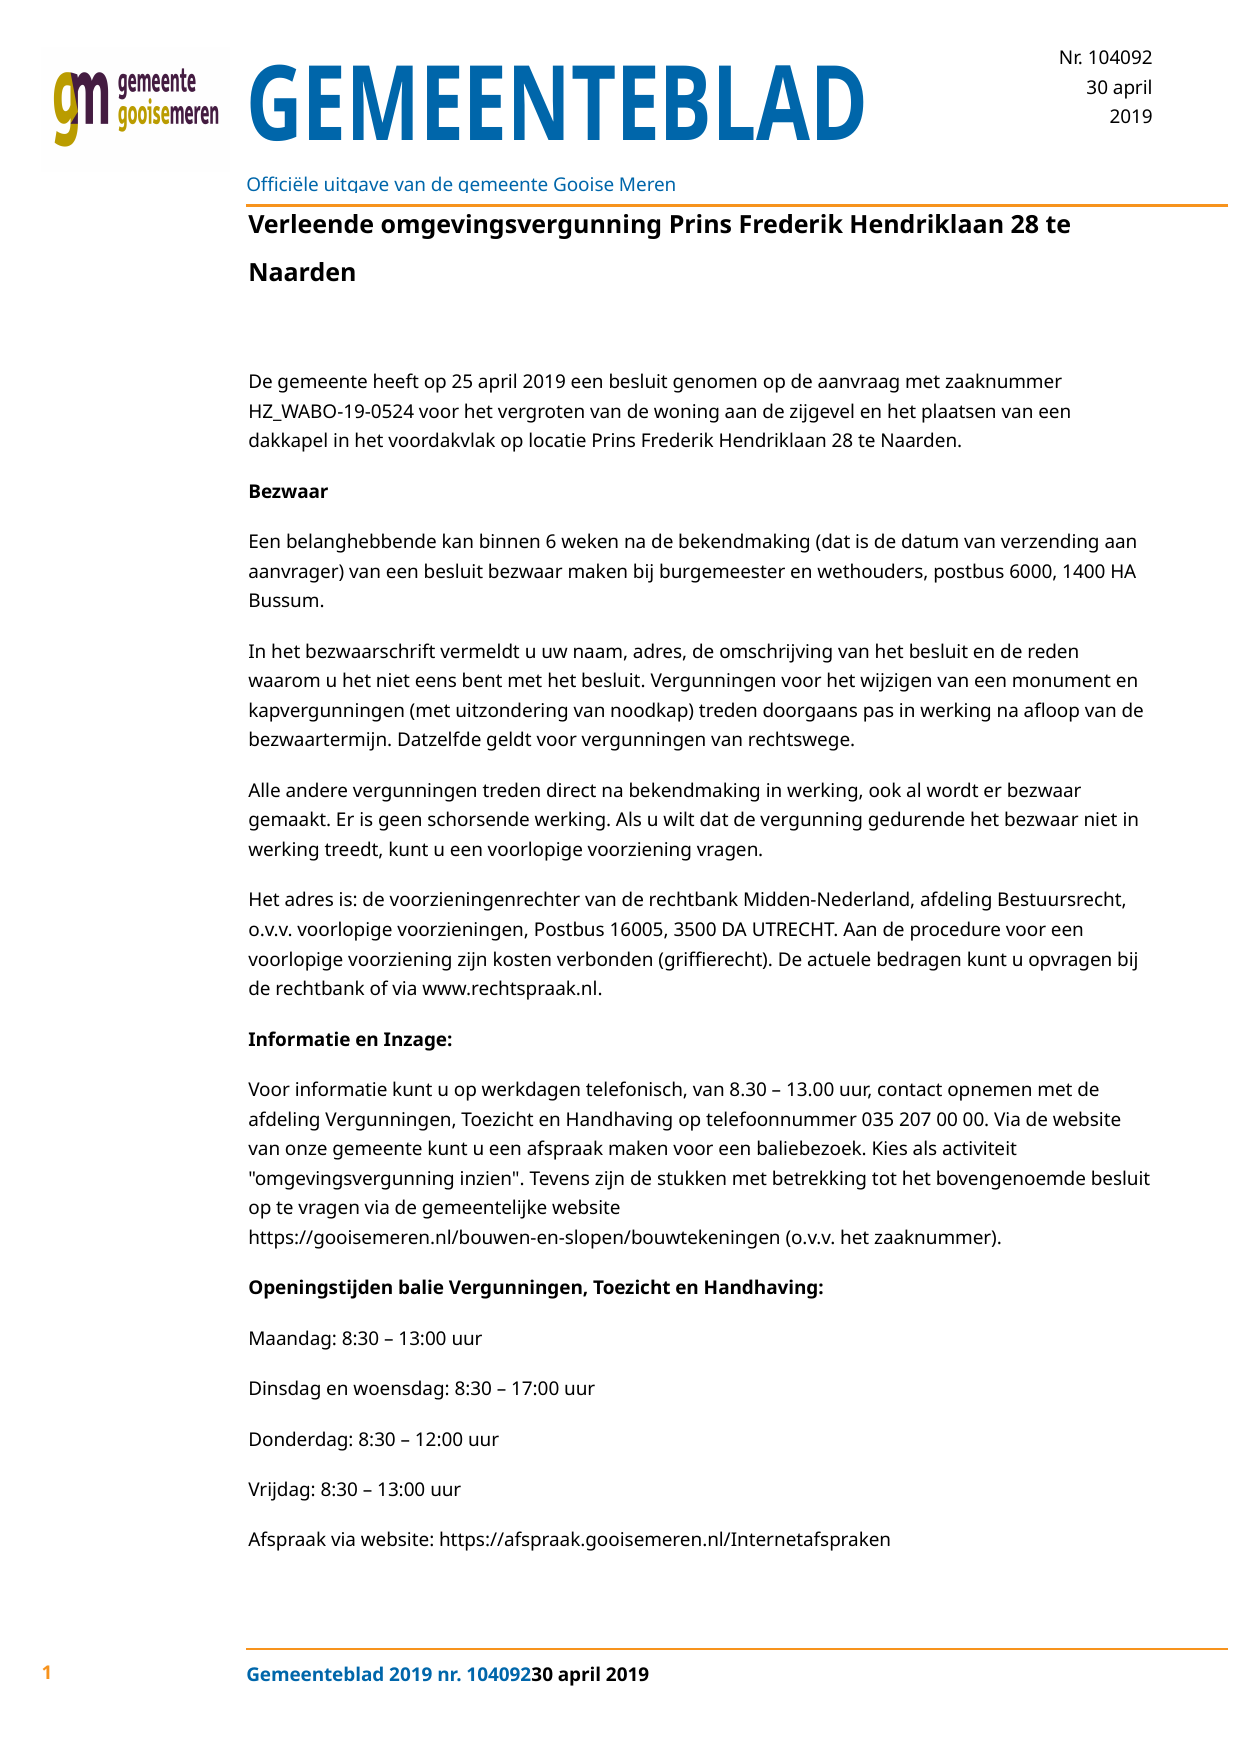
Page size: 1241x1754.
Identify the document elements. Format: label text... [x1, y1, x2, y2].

picture [41, 47, 231, 172]
text De gemeente heeft op 25 april 2019 een besluit genomen op de aanvraag met zaaknummer HZ_WABO-19-0524 voor het vergroten van de woning aan de zijgevel en het plaatsen van een dakkapel in het voordakvlak op locatie Prins Frederik Hendriklaan 28 te Naarden. [248, 368, 1152, 453]
text Informatie en Inzage: [248, 1026, 1152, 1052]
text Het adres is: de voorzieningenrechter van de rechtbank Midden-Nederland, afdeling Bestuursrecht, o.v.v. voorlopige voorzieningen, Postbus 16005, 3500 DA UTRECHT. Aan de procedure voor een voorlopige voorziening zijn kosten verbonden (griffierecht). De actuele bedragen kunt u opvragen bij de rechtbank of via www.rechtspraak.nl. [248, 887, 1152, 1001]
text Een belanghebbende kan binnen 6 weken na de bekendmaking (dat is de datum van verzending aan aanvrager) van een besluit bezwaar maken bij burgemeester en wethouders, postbus 6000, 1400 HA Bussum. [248, 528, 1152, 613]
text Bezwaar [248, 478, 1152, 504]
text Vrijdag: 8:30 – 13:00 uur [248, 1476, 1152, 1502]
text Dinsdag en woensdag: 8:30 – 17:00 uur [248, 1375, 1152, 1401]
text Afspraak via website: https://afspraak.gooisemeren.nl/Internetafspraken [248, 1527, 1152, 1552]
text Donderdag: 8:30 – 12:00 uur [248, 1426, 1152, 1452]
text Maandag: 8:30 – 13:00 uur [248, 1325, 1152, 1351]
text Openingstijden balie Vergunningen, Toezicht en Handhaving: [248, 1274, 1152, 1300]
text Verleende omgevingsvergunning Prins Frederik Hendriklaan 28 te Naarden [248, 207, 1152, 288]
text In het bezwaarschrift vermeldt u uw naam, adres, de omschrijving van het besluit en de reden waarom u het niet eens bent met het besluit. Vergunningen voor het wijzigen van een monument en kapvergunningen (met uitzondering van noodkap) treden doorgaans pas in werking na afloop van de bezwaartermijn. Datzelfde geldt voor vergunningen van rechtswege. [248, 638, 1152, 752]
text Alle andere vergunningen treden direct na bekendmaking in werking, ook al wordt er bezwaar gemaakt. Er is geen schorsende werking. Als u wilt dat de vergunning gedurende het bezwaar niet in werking treedt, kunt u een voorlopige voorziening vragen. [248, 777, 1152, 862]
text Voor informatie kunt u op werkdagen telefonisch, van 8.30 – 13.00 uur, contact opnemen met de afdeling Vergunningen, Toezicht en Handhaving op telefoonnummer 035 207 00 00. Via de website van onze gemeente kunt u een afspraak maken voor een baliebezoek. Kies als activiteit "omgevingsvergunning inzien". Tevens zijn de stukken met betrekking tot het bovengenoemde besluit op te vragen via de gemeentelijke website https://gooisemeren.nl/bouwen-en-slopen/bouwtekeningen (o.v.v. het zaaknummer). [248, 1076, 1152, 1250]
